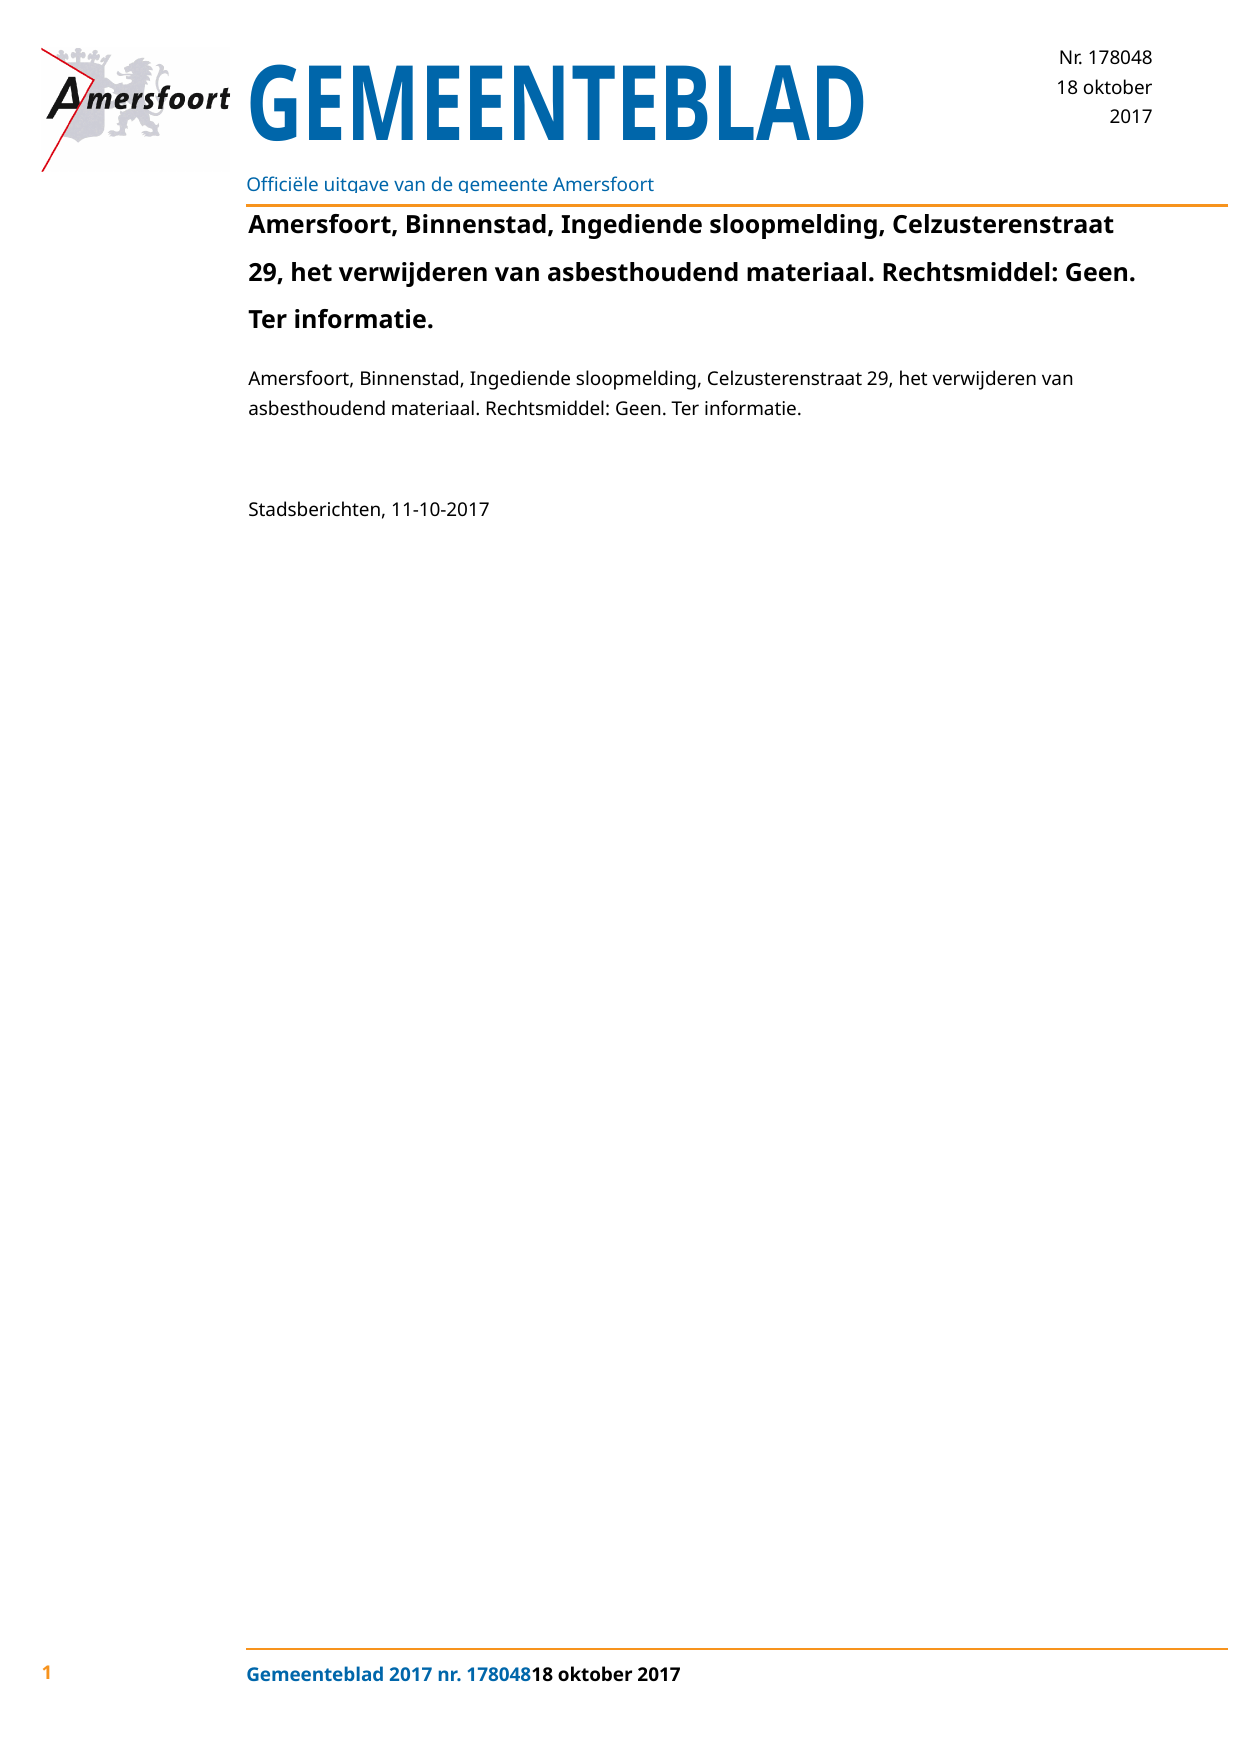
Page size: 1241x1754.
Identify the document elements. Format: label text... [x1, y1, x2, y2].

text Stadsberichten, 11-10-2017 [248, 496, 1152, 522]
text Amersfoort, Binnenstad, Ingediende sloopmelding, Celzusterenstraat 29, het verwijderen van asbesthoudend materiaal. Rechtsmiddel: Geen. Ter informatie. [248, 207, 1152, 336]
text Amersfoort, Binnenstad, Ingediende sloopmelding, Celzusterenstraat 29, het verwijderen van asbesthoudend materiaal. Rechtsmiddel: Geen. Ter informatie. [248, 366, 1152, 421]
picture [41, 47, 231, 172]
